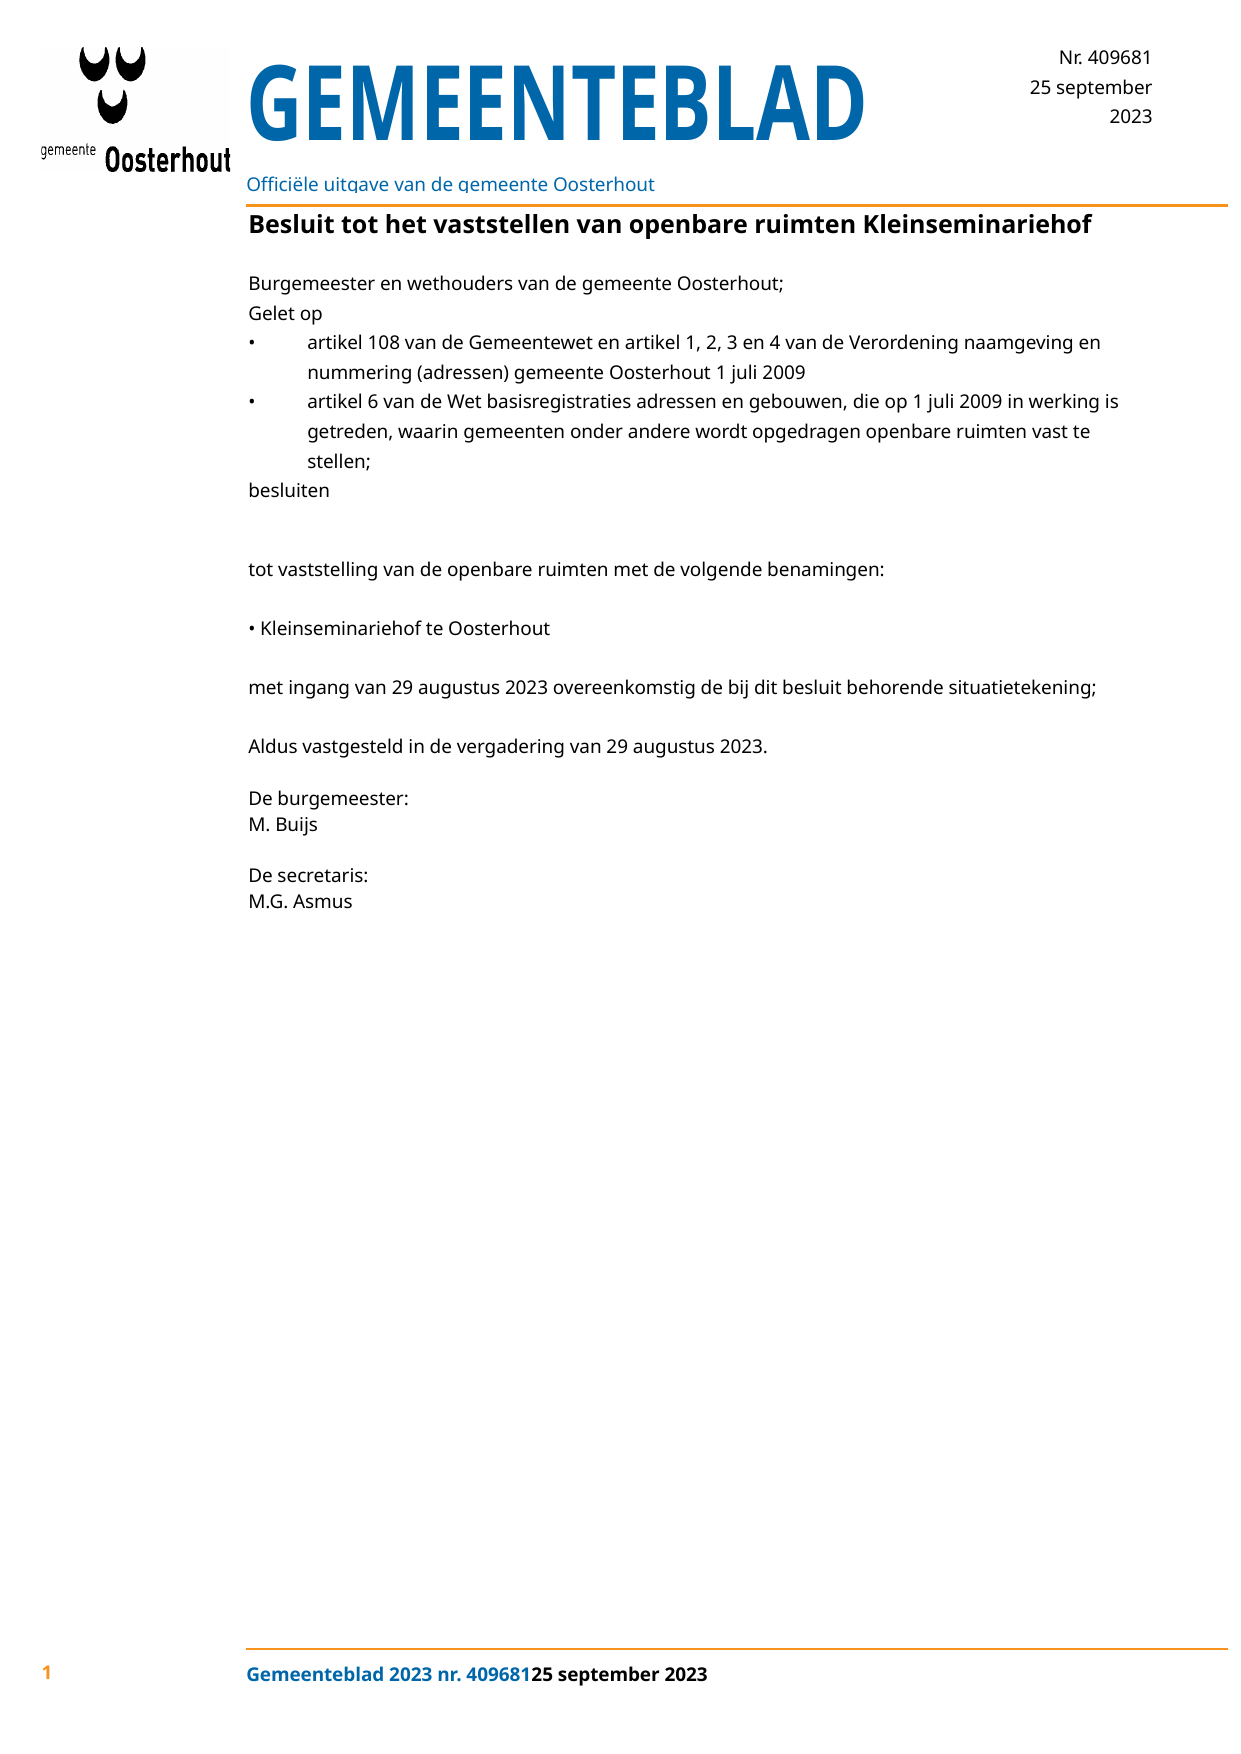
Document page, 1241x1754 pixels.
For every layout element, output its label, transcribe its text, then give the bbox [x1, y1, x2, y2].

text Aldus vastgesteld in de vergadering van 29 augustus 2023. [248, 734, 1152, 759]
text Besluit tot het vaststellen van openbare ruimten Kleinseminariehof [248, 207, 1152, 241]
list artikel 6 van de Wet basisregistraties adressen en gebouwen, die op 1 juli 2009 in werking is getreden, waarin gemeenten onder andere wordt opgedragen openbare ruimten vast te stellen; [248, 389, 1152, 473]
text tot vaststelling van de openbare ruimten met de volgende benamingen: [248, 556, 1152, 582]
picture [41, 47, 231, 172]
text besluiten [248, 477, 1152, 503]
text met ingang van 29 augustus 2023 overeenkomstig de bij dit besluit behorende situatietekening; [248, 674, 1152, 700]
text M.G. Asmus [248, 888, 1152, 914]
text Gelet op [248, 300, 1152, 326]
text De secretaris: [248, 862, 1152, 888]
text De burgemeester: [248, 785, 1152, 811]
text M. Buijs [248, 811, 1152, 837]
list artikel 108 van de Gemeentewet en artikel 1, 2, 3 en 4 van de Verordening naamgeving en nummering (adressen) gemeente Oosterhout 1 juli 2009 [248, 329, 1152, 385]
text • Kleinseminariehof te Oosterhout [248, 615, 1152, 641]
text Burgemeester en wethouders van de gemeente Oosterhout; [248, 270, 1152, 296]
